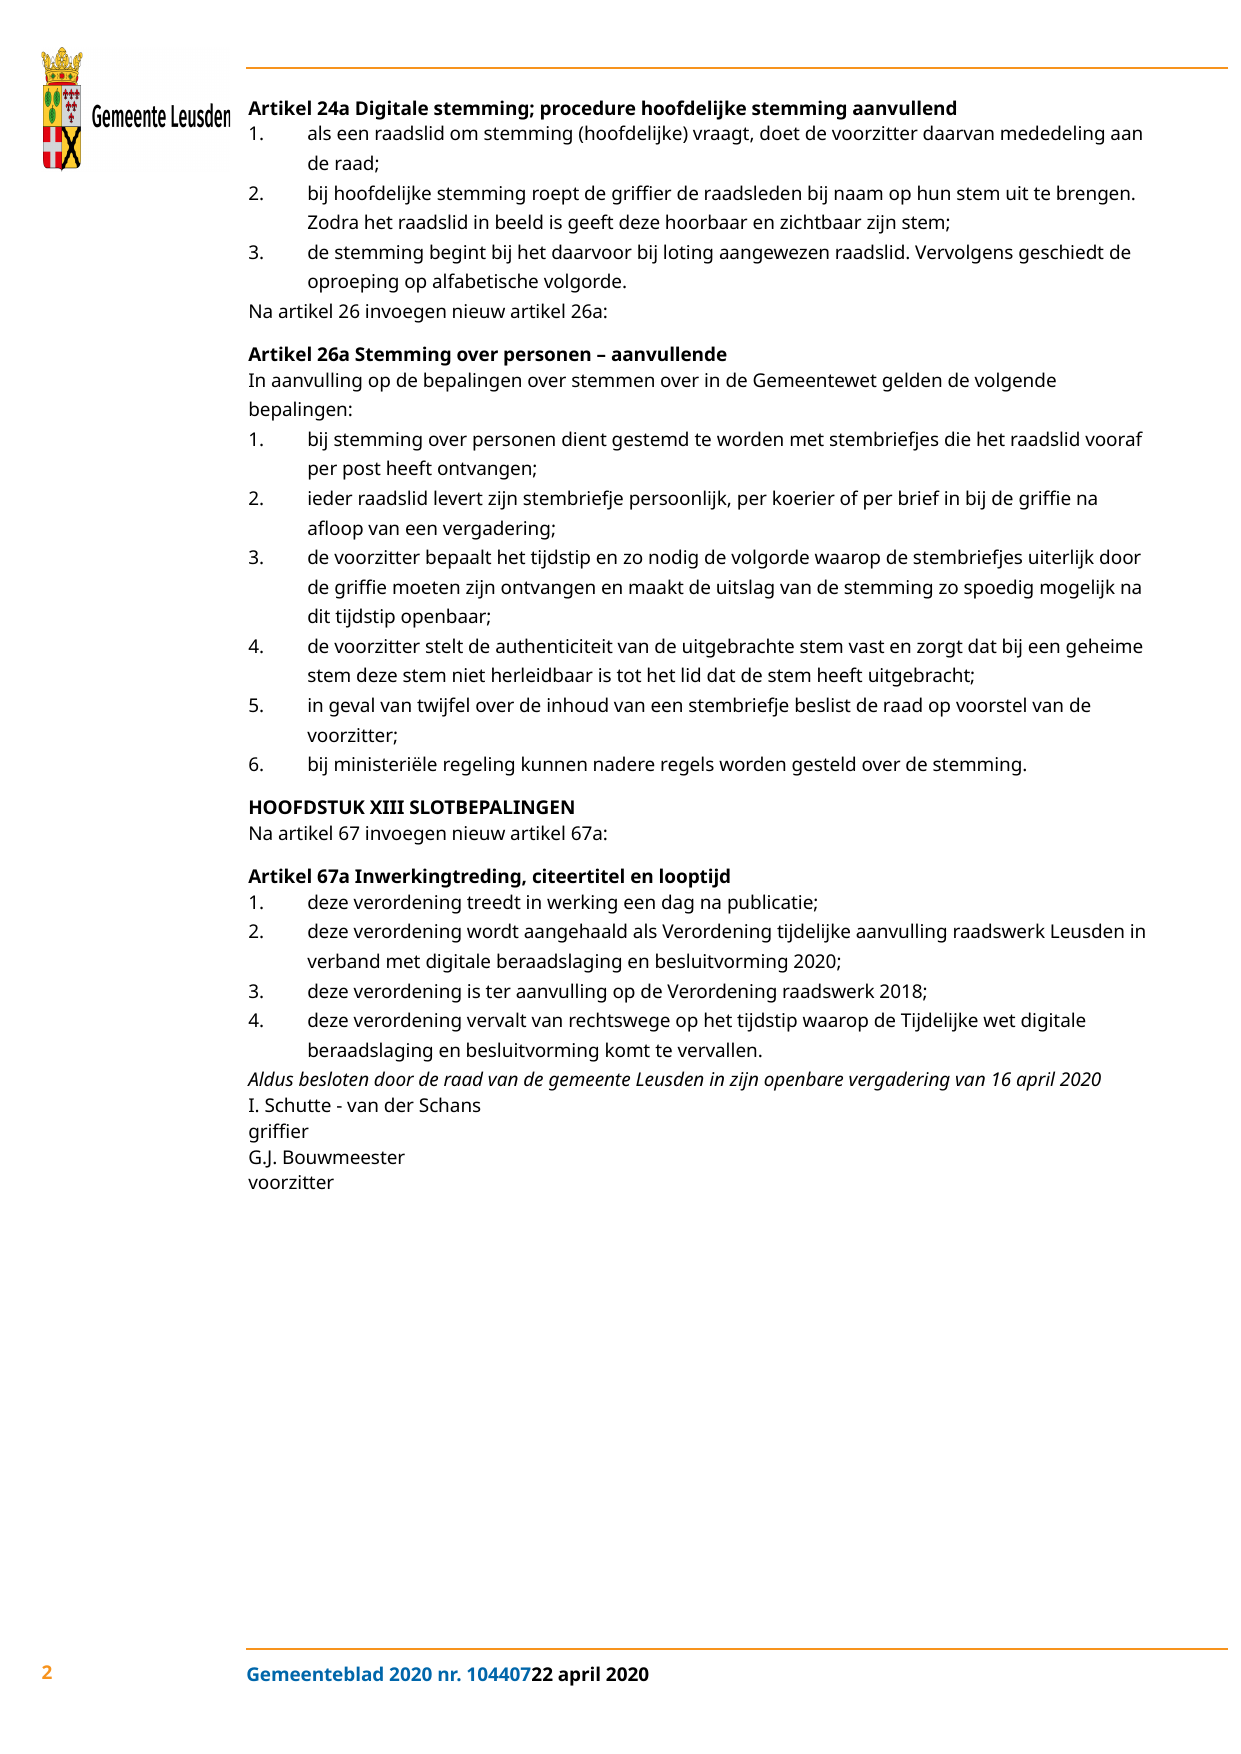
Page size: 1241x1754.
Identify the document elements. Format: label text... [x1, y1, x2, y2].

list de voorzitter stelt de authenticiteit van de uitgebrachte stem vast en zorgt dat bij een geheime stem deze stem niet herleidbaar is tot het lid dat de stem heeft uitgebracht; [248, 633, 1152, 688]
text I. Schutte - van der Schans [248, 1092, 1152, 1118]
list als een raadslid om stemming (hoofdelijke) vraagt, doet de voorzitter daarvan mededeling aan de raad; [248, 121, 1152, 176]
list in geval van twijfel over de inhoud van een stembriefje beslist de raad op voorstel van de voorzitter; [248, 692, 1152, 748]
list ieder raadslid levert zijn stembriefje persoonlijk, per koerier of per brief in bij de griffie na afloop van een vergadering; [248, 485, 1152, 541]
list deze verordening treedt in werking een dag na publicatie; [248, 889, 1152, 915]
text Artikel 67a Inwerkingtreding, citeertitel en looptijd [248, 863, 1152, 889]
text Artikel 24a Digitale stemming; procedure hoofdelijke stemming aanvullend [248, 95, 1152, 121]
list deze verordening wordt aangehaald als Verordening tijdelijke aanvulling raadswerk Leusden in verband met digitale beraadslaging en besluitvorming 2020; [248, 919, 1152, 974]
text voorzitter [248, 1169, 1152, 1195]
list deze verordening is ter aanvulling op de Verordening raadswerk 2018; [248, 978, 1152, 1004]
text griffier [248, 1118, 1152, 1144]
list deze verordening vervalt van rechtswege op het tijdstip waarop de Tijdelijke wet digitale beraadslaging en besluitvorming komt te vervallen. [248, 1007, 1152, 1063]
text G.J. Bouwmeester [248, 1144, 1152, 1169]
text Aldus besloten door de raad van de gemeente Leusden in zijn openbare vergadering van 16 april 2020 [248, 1067, 1152, 1092]
picture [41, 47, 231, 172]
list bij ministeriële regeling kunnen nadere regels worden gesteld over de stemming. [248, 751, 1152, 777]
text Na artikel 67 invoegen nieuw artikel 67a: [248, 820, 1152, 846]
list bij hoofdelijke stemming roept de griffier de raadsleden bij naam op hun stem uit te brengen. Zodra het raadslid in beeld is geeft deze hoorbaar en zichtbaar zijn stem; [248, 180, 1152, 235]
list bij stemming over personen dient gestemd te worden met stembriefjes die het raadslid vooraf per post heeft ontvangen; [248, 426, 1152, 481]
text Artikel 26a Stemming over personen – aanvullende [248, 341, 1152, 367]
text HOOFDSTUK XIII SLOTBEPALINGEN [248, 794, 1152, 820]
text Na artikel 26 invoegen nieuw artikel 26a: [248, 298, 1152, 324]
text In aanvulling op de bepalingen over stemmen over in de Gemeentewet gelden de volgende bepalingen: [248, 367, 1152, 422]
list de stemming begint bij het daarvoor bij loting aangewezen raadslid. Vervolgens geschiedt de oproeping op alfabetische volgorde. [248, 239, 1152, 294]
list de voorzitter bepaalt het tijdstip en zo nodig de volgorde waarop de stembriefjes uiterlijk door de griffie moeten zijn ontvangen en maakt de uitslag van de stemming zo spoedig mogelijk na dit tijdstip openbaar; [248, 544, 1152, 629]
